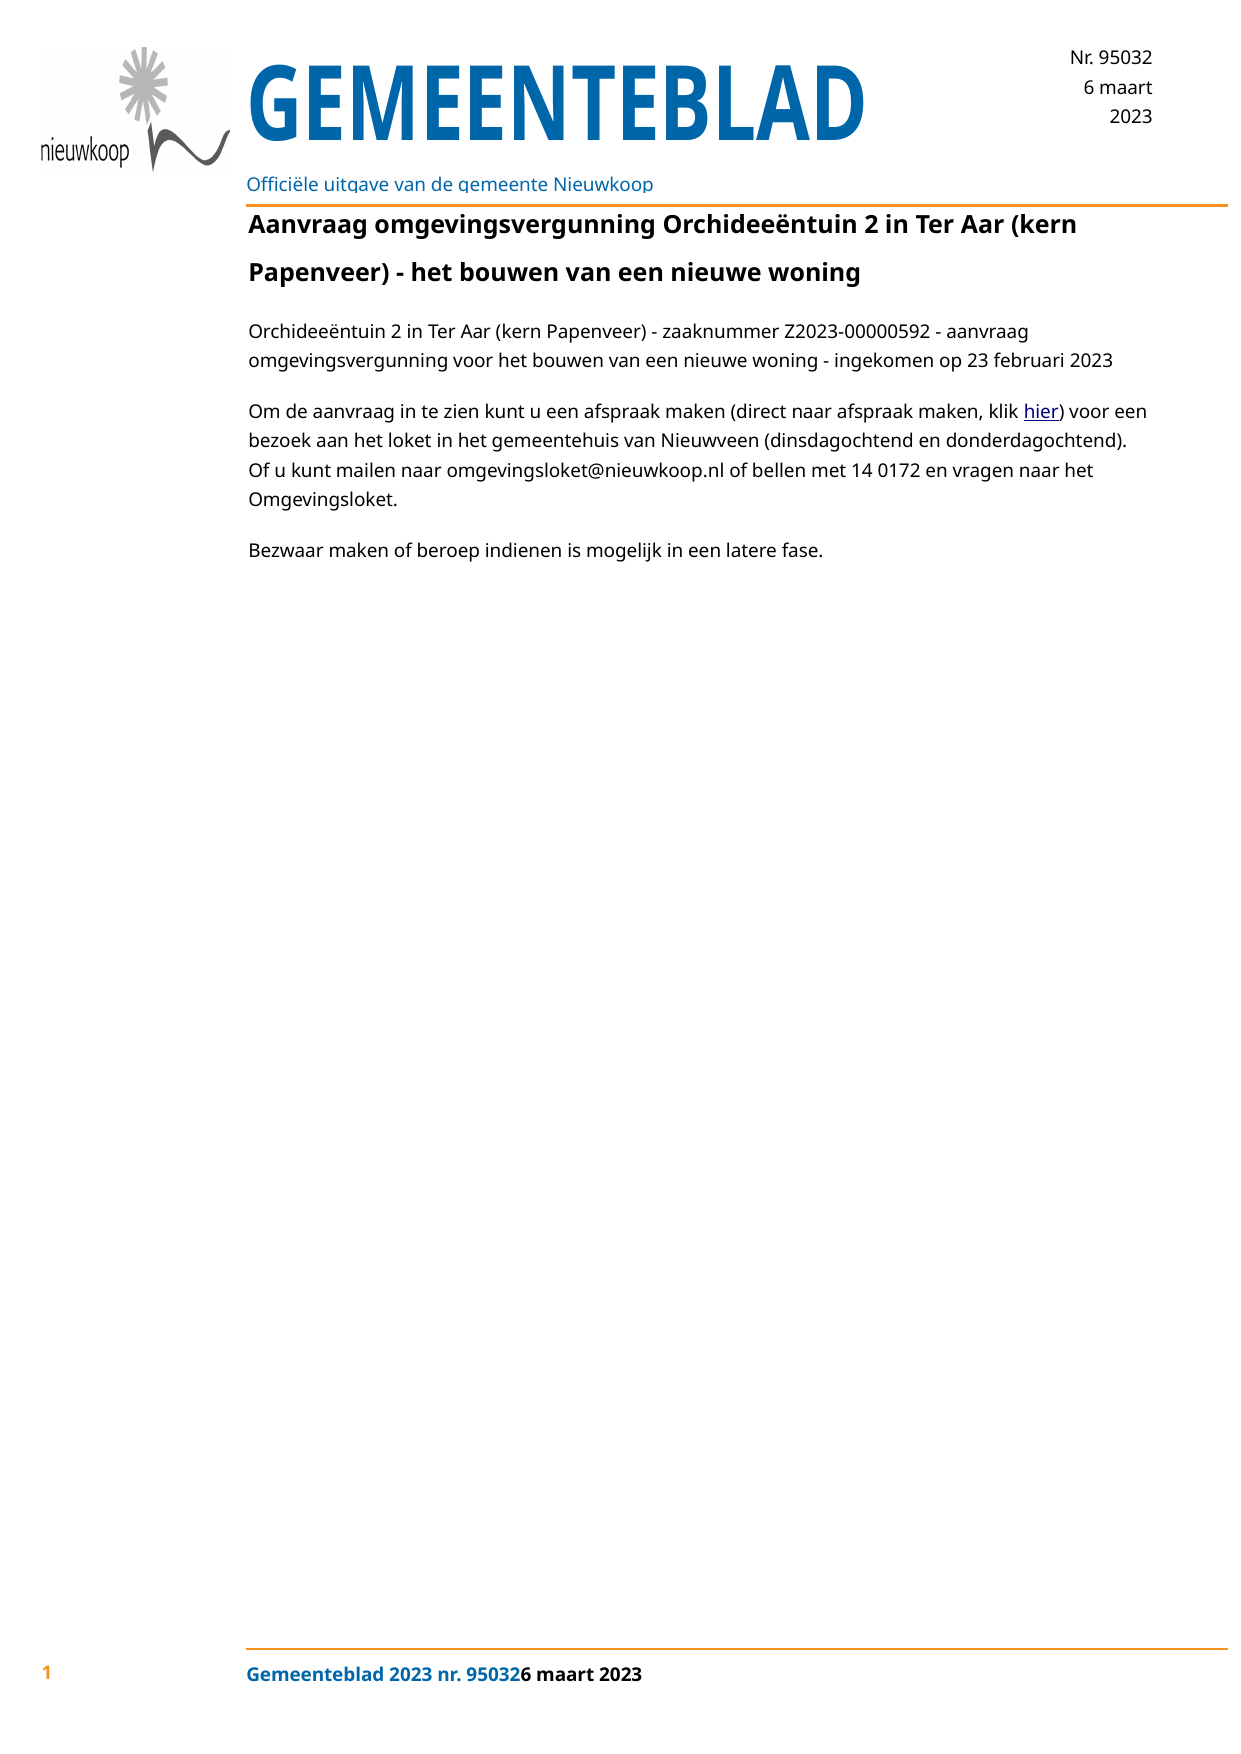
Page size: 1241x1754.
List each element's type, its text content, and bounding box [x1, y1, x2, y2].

picture [41, 47, 231, 172]
text Orchideeëntuin 2 in Ter Aar (kern Papenveer) - zaaknummer Z2023-00000592 - aanvraag omgevingsvergunning voor het bouwen van een nieuwe woning - ingekomen op 23 februari 2023 [248, 318, 1152, 373]
text Aanvraag omgevingsvergunning Orchideeëntuin 2 in Ter Aar (kern Papenveer) - het bouwen van een nieuwe woning [248, 207, 1152, 288]
text Bezwaar maken of beroep indienen is mogelijk in een latere fase. [248, 537, 1152, 563]
text Om de aanvraag in te zien kunt u een afspraak maken (direct naar afspraak maken, klik hier) voor een bezoek aan het loket in het gemeentehuis van Nieuwveen (dinsdagochtend en donderdagochtend). Of u kunt mailen naar omgevingsloket@nieuwkoop.nl of bellen met 14 0172 en vragen naar het Omgevingsloket. [248, 398, 1152, 512]
